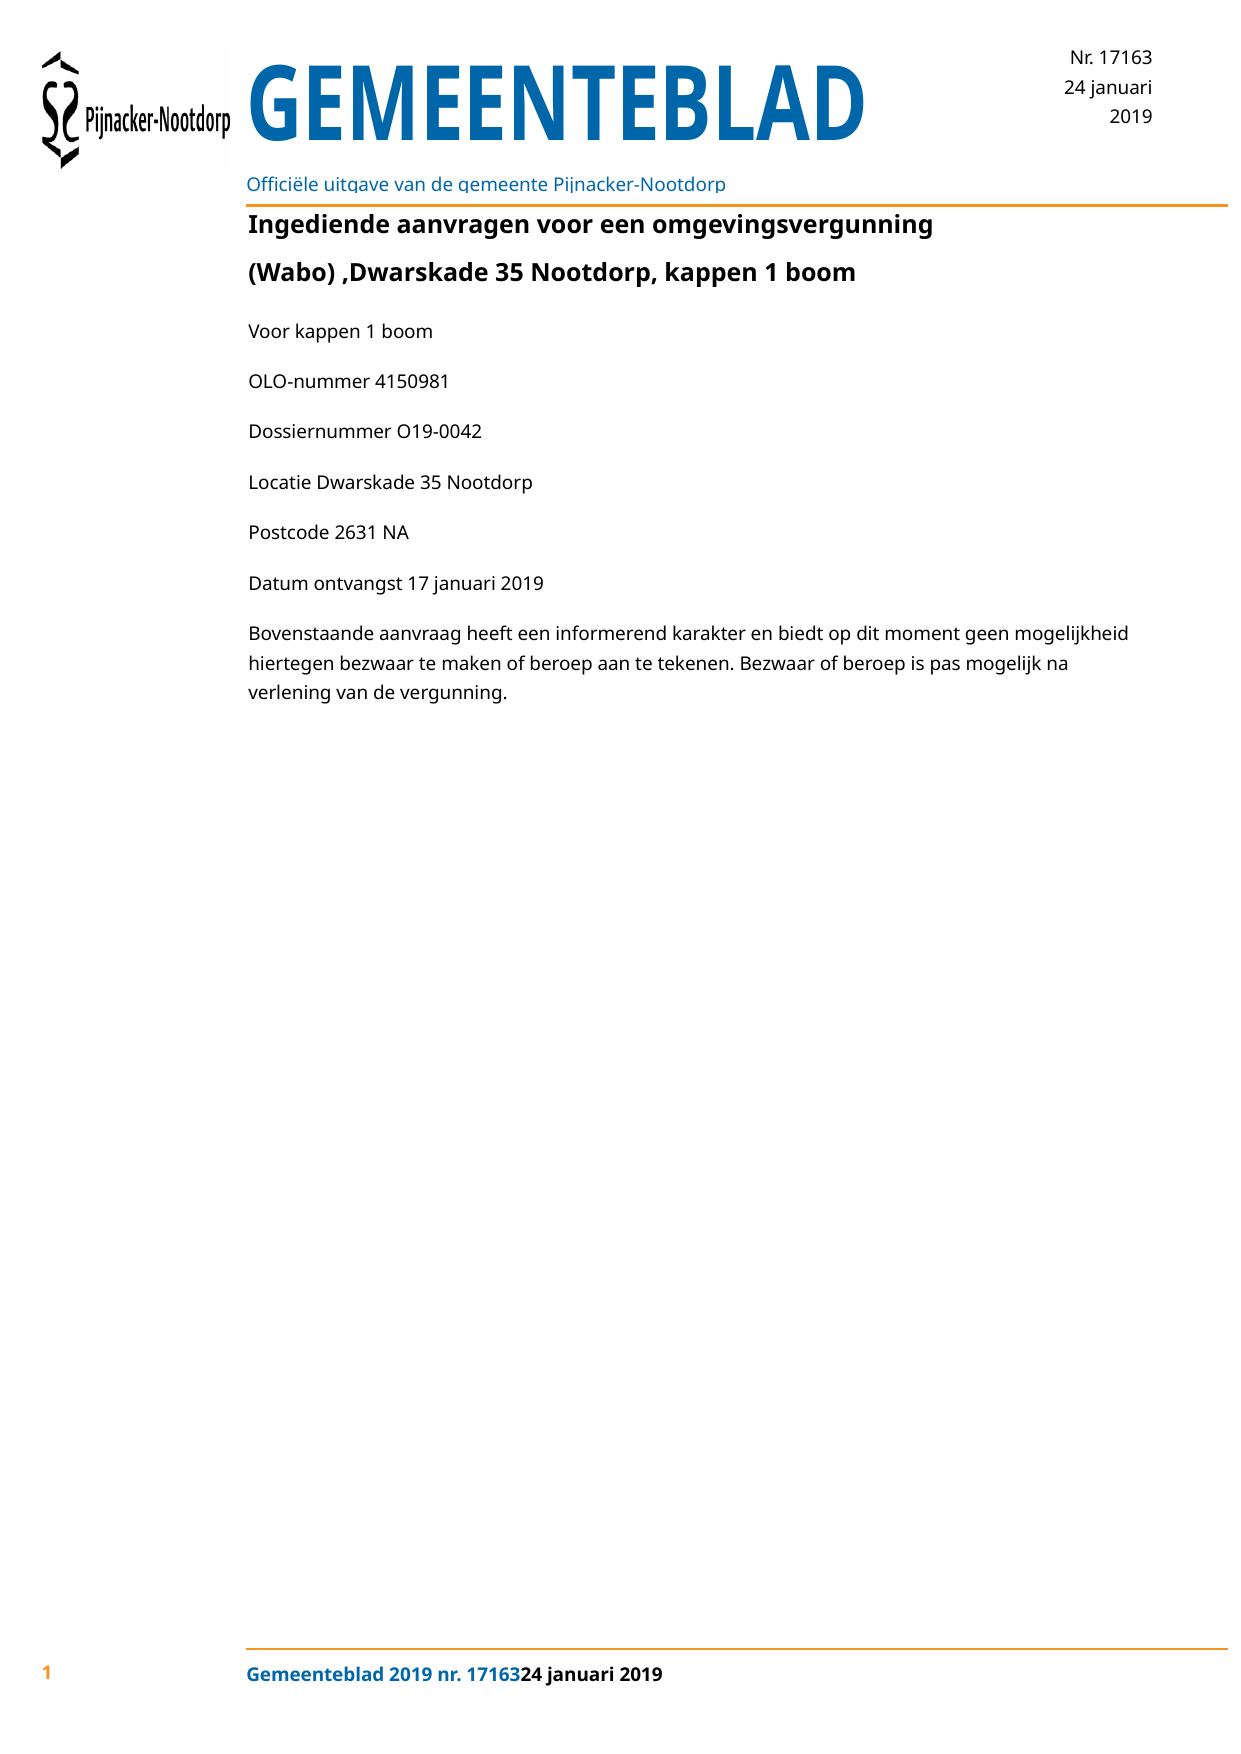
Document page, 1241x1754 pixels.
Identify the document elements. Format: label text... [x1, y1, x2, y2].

text Bovenstaande aanvraag heeft een informerend karakter en biedt op dit moment geen mogelijkheid hiertegen bezwaar te maken of beroep aan te tekenen. Bezwaar of beroep is pas mogelijk na verlening van de vergunning. [248, 620, 1152, 705]
text Datum ontvangst 17 januari 2019 [248, 570, 1152, 596]
text Ingediende aanvragen voor een omgevingsvergunning (Wabo) ,Dwarskade 35 Nootdorp, kappen 1 boom [248, 207, 1152, 288]
picture [41, 47, 231, 172]
text Voor kappen 1 boom [248, 318, 1152, 344]
text Postcode 2631 NA [248, 519, 1152, 545]
text OLO-nummer 4150981 [248, 368, 1152, 394]
text Locatie Dwarskade 35 Nootdorp [248, 469, 1152, 495]
text Dossiernummer O19-0042 [248, 419, 1152, 444]
